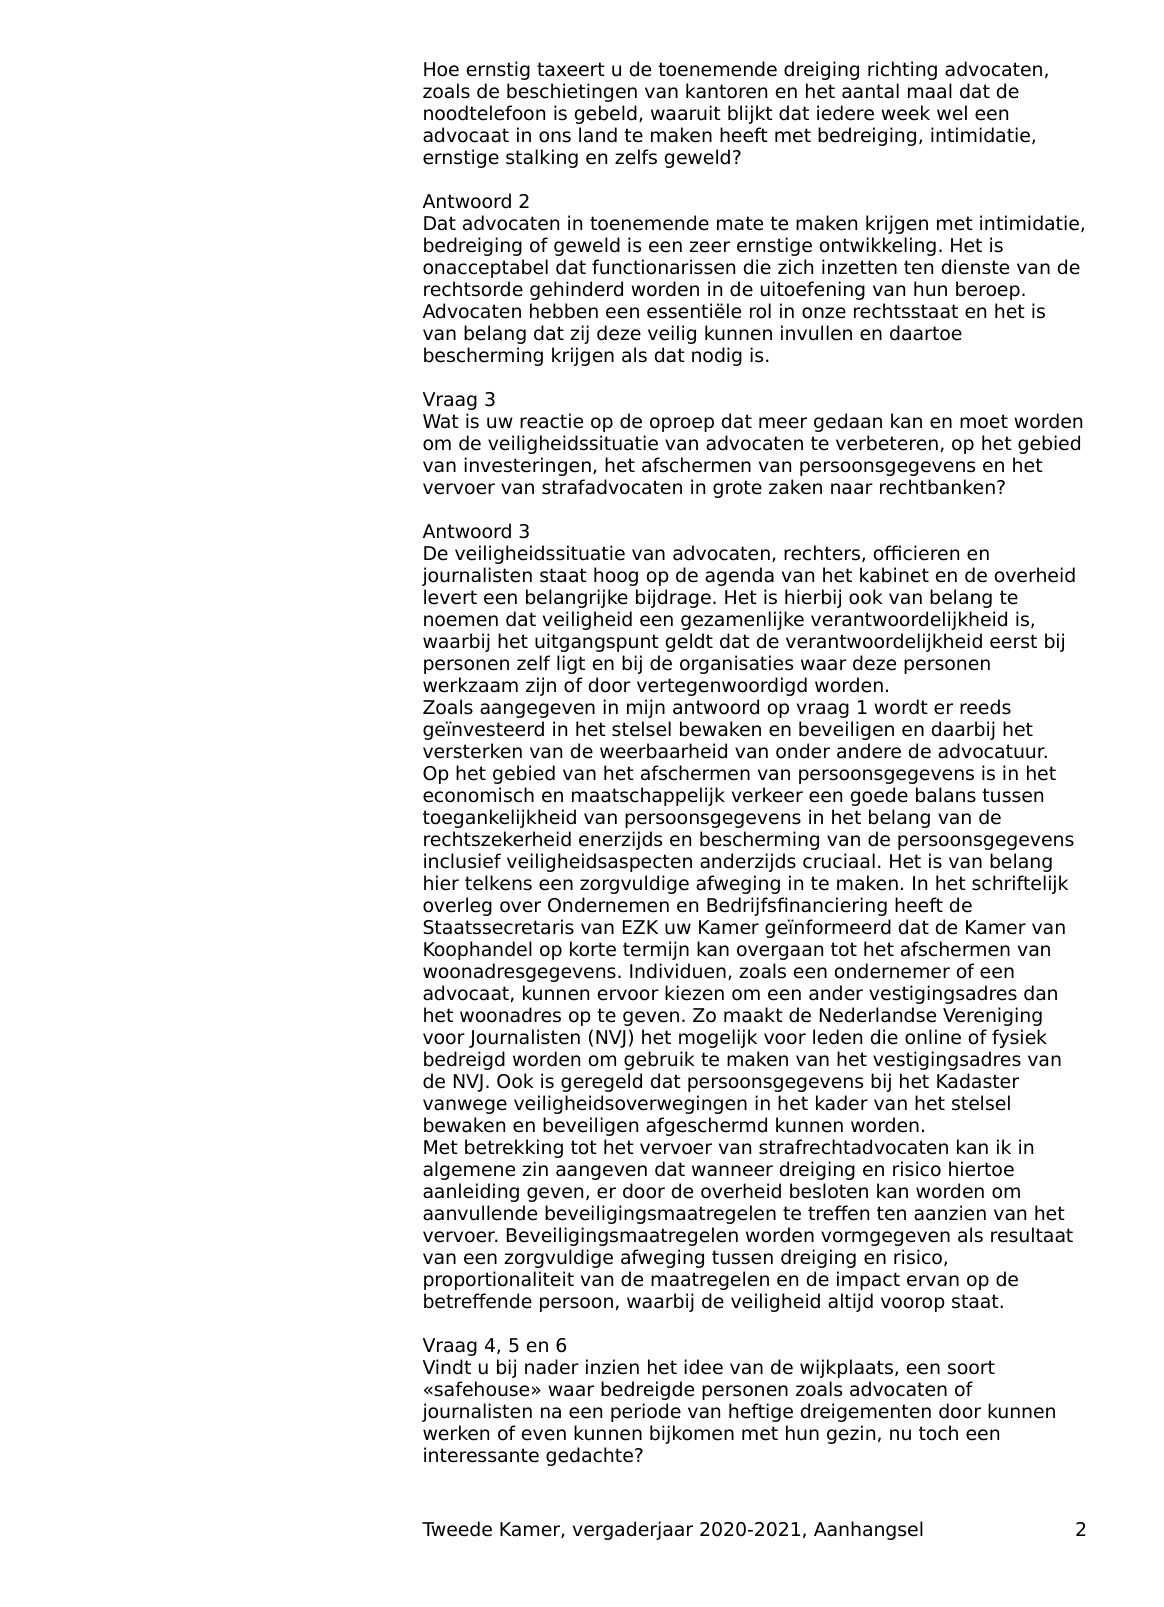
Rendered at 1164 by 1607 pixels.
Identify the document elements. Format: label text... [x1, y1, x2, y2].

text Dat advocaten in toenemende mate te maken krijgen met intimidatie, bedreiging of geweld is een zeer ernstige ontwikkeling. Het is onacceptabel dat functionarissen die zich inzetten ten dienste van de rechtsorde gehinderd worden in de uitoefening van hun beroep. Advocaten hebben een essentiële rol in onze rechtsstaat en het is van belang dat zij deze veilig kunnen invullen en daartoe bescherming krijgen als dat nodig is. [422, 213, 1087, 367]
text Vindt u bij nader inzien het idee van de wijkplaats, een soort «safehouse» waar bedreigde personen zoals advocaten of journalisten na een periode van heftige dreigementen door kunnen werken of even kunnen bijkomen met hun gezin, nu toch een interessante gedachte? [422, 1357, 1087, 1467]
text Vraag 4, 5 en 6 [422, 1335, 1087, 1357]
text Wat is uw reactie op de oproep dat meer gedaan kan en moet worden om de veiligheidssituatie van advocaten te verbeteren, op het gebied van investeringen, het afschermen van persoonsgegevens en het vervoer van strafadvocaten in grote zaken naar rechtbanken? [422, 411, 1087, 499]
text Op het gebied van het afschermen van persoonsgegevens is in het economisch en maatschappelijk verkeer een goede balans tussen toegankelijkheid van persoonsgegevens in het belang van de rechtszekerheid enerzijds en bescherming van de persoonsgegevens inclusief veiligheidsaspecten anderzijds cruciaal. Het is van belang hier telkens een zorgvuldige afweging in te maken. In het schriftelijk overleg over Ondernemen en Bedrijfsfinanciering heeft de Staatssecretaris van EZK uw Kamer geïnformeerd dat de Kamer van Koophandel op korte termijn kan overgaan tot het afschermen van woonadresgegevens. Individuen, zoals een ondernemer of een advocaat, kunnen ervoor kiezen om een ander vestigingsadres dan het woonadres op te geven. Zo maakt de Nederlandse Vereniging voor Journalisten (NVJ) het mogelijk voor leden die online of fysiek bedreigd worden om gebruik te maken van het vestigingsadres van de NVJ. Ook is geregeld dat persoonsgegevens bij het Kadaster vanwege veiligheidsoverwegingen in het kader van het stelsel bewaken en beveiligen afgeschermd kunnen worden. [422, 763, 1087, 1137]
text Antwoord 2 [422, 191, 1087, 213]
text Antwoord 3 [422, 521, 1087, 543]
text Zoals aangegeven in mijn antwoord op vraag 1 wordt er reeds geïnvesteerd in het stelsel bewaken en beveiligen en daarbij het versterken van de weerbaarheid van onder andere de advocatuur. [422, 697, 1087, 763]
text Vraag 3 [422, 389, 1087, 411]
text Hoe ernstig taxeert u de toenemende dreiging richting advocaten, zoals de beschietingen van kantoren en het aantal maal dat de noodtelefoon is gebeld, waaruit blijkt dat iedere week wel een advocaat in ons land te maken heeft met bedreiging, intimidatie, ernstige stalking en zelfs geweld? [422, 59, 1087, 169]
text De veiligheidssituatie van advocaten, rechters, officieren en journalisten staat hoog op de agenda van het kabinet en de overheid levert een belangrijke bijdrage. Het is hierbij ook van belang te noemen dat veiligheid een gezamenlijke verantwoordelijkheid is, waarbij het uitgangspunt geldt dat de verantwoordelijkheid eerst bij personen zelf ligt en bij de organisaties waar deze personen werkzaam zijn of door vertegenwoordigd worden. [422, 543, 1087, 697]
text Met betrekking tot het vervoer van strafrechtadvocaten kan ik in algemene zin aangeven dat wanneer dreiging en risico hiertoe aanleiding geven, er door de overheid besloten kan worden om aanvullende beveiligingsmaatregelen te treffen ten aanzien van het vervoer. Beveiligingsmaatregelen worden vormgegeven als resultaat van een zorgvuldige afweging tussen dreiging en risico, proportionaliteit van de maatregelen en de impact ervan op de betreffende persoon, waarbij de veiligheid altijd voorop staat. [422, 1137, 1087, 1312]
